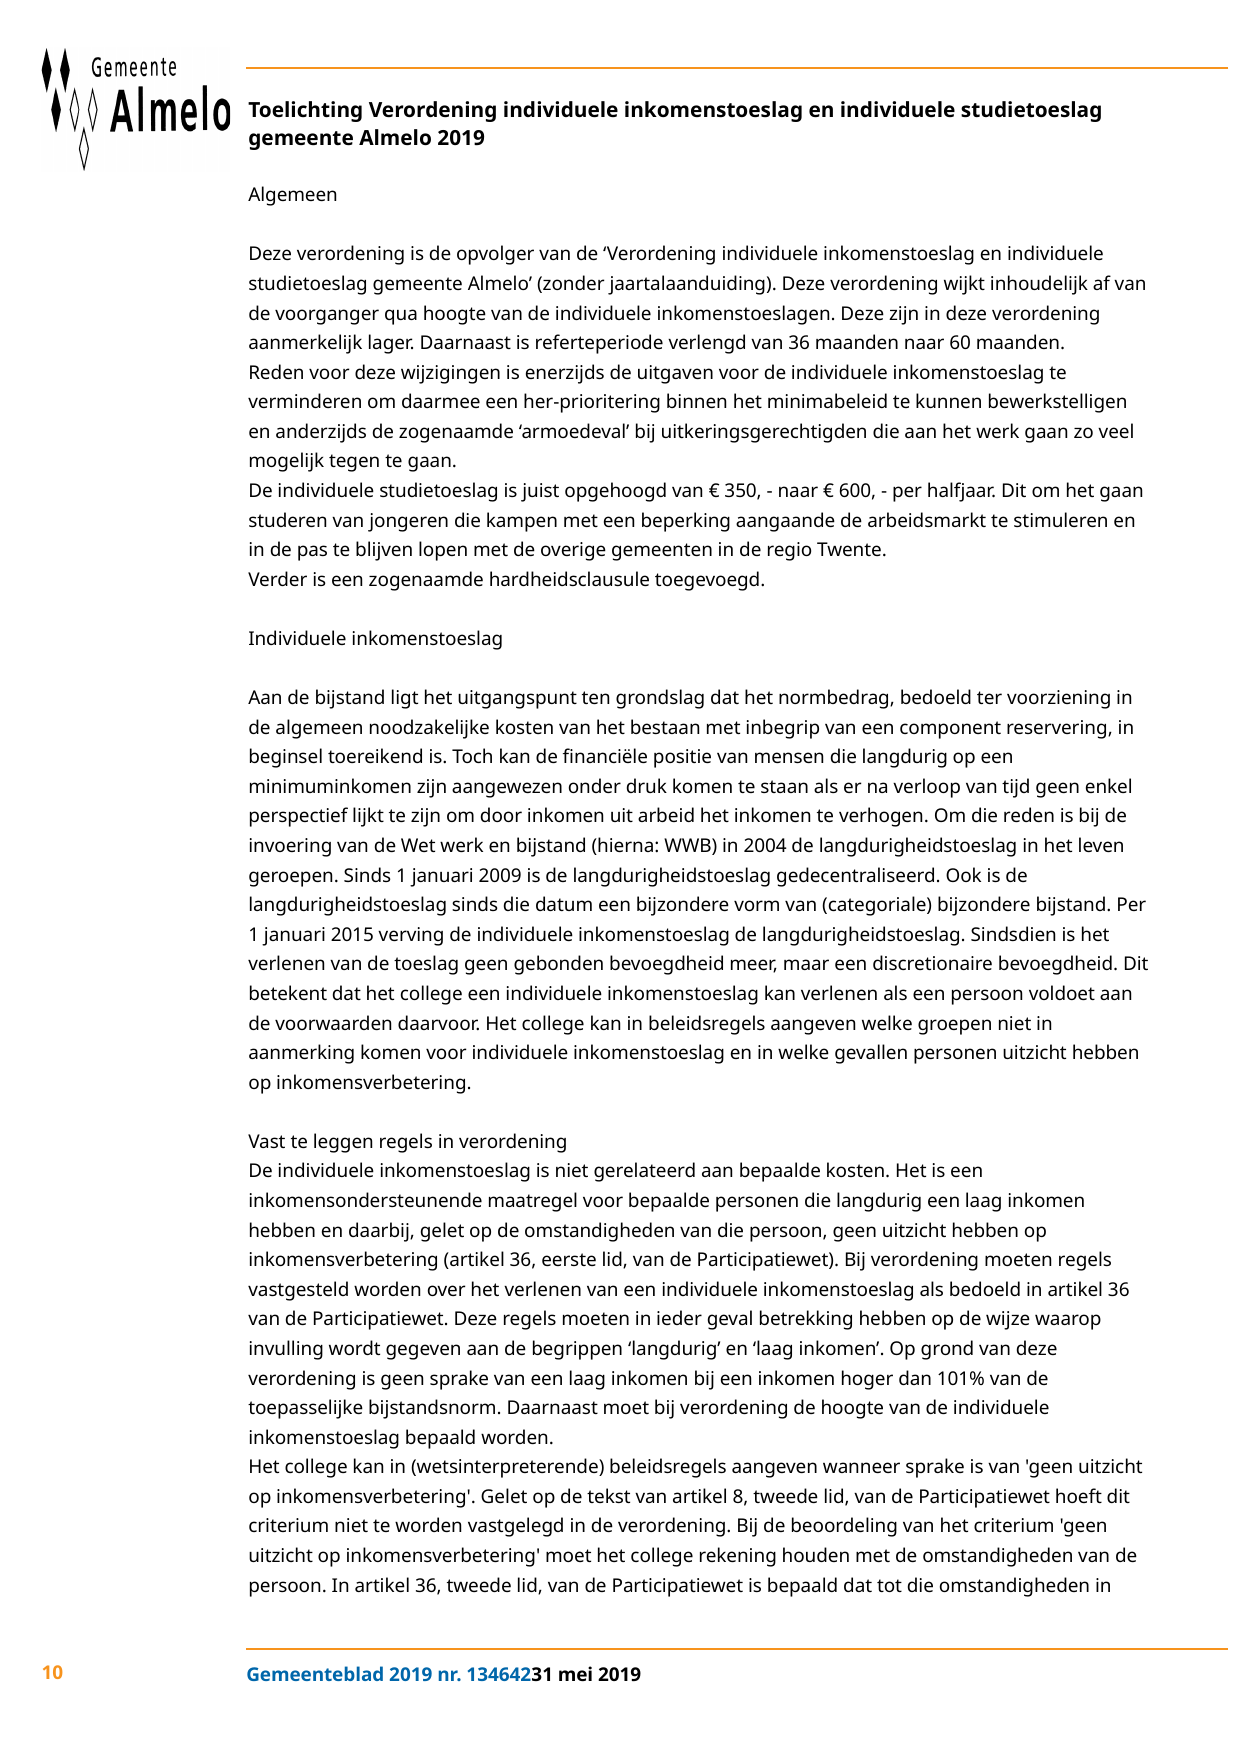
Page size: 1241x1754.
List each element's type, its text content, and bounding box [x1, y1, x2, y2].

picture [41, 47, 231, 172]
text Deze verordening is de opvolger van de ‘Verordening individuele inkomenstoeslag en individuele studietoeslag gemeente Almelo’ (zonder jaartalaanduiding). Deze verordening wijkt inhoudelijk af van de voorganger qua hoogte van de individuele inkomenstoeslagen. Deze zijn in deze verordening aanmerkelijk lager. Daarnaast is referteperiode verlengd van 36 maanden naar 60 maanden. [248, 241, 1152, 355]
text Aan de bijstand ligt het uitgangspunt ten grondslag dat het normbedrag, bedoeld ter voorziening in de algemeen noodzakelijke kosten van het bestaan met inbegrip van een component reservering, in beginsel toereikend is. Toch kan de financiële positie van mensen die langdurig op een minimuminkomen zijn aangewezen onder druk komen te staan als er na verloop van tijd geen enkel perspectief lijkt te zijn om door inkomen uit arbeid het inkomen te verhogen. Om die reden is bij de invoering van de Wet werk en bijstand (hierna: WWB) in 2004 de langdurigheidstoeslag in het leven geroepen. Sinds 1 januari 2009 is de langdurigheidstoeslag gedecentraliseerd. Ook is de langdurigheidstoeslag sinds die datum een bijzondere vorm van (categoriale) bijzondere bijstand. Per 1 januari 2015 verving de individuele inkomenstoeslag de langdurigheidstoeslag. Sindsdien is het verlenen van de toeslag geen gebonden bevoegdheid meer, maar een discretionaire bevoegdheid. Dit betekent dat het college een individuele inkomenstoeslag kan verlenen als een persoon voldoet aan de voorwaarden daarvoor. Het college kan in beleidsregels aangeven welke groepen niet in aanmerking komen voor individuele inkomenstoeslag en in welke gevallen personen uitzicht hebben op inkomensverbetering. [248, 684, 1152, 1094]
text Vast te leggen regels in verordening [248, 1128, 1152, 1154]
text De individuele studietoeslag is juist opgehoogd van € 350, - naar € 600, - per halfjaar. Dit om het gaan studeren van jongeren die kampen met een beperking aangaande de arbeidsmarkt te stimuleren en in de pas te blijven lopen met de overige gemeenten in de regio Twente. [248, 477, 1152, 562]
text Het college kan in (wetsinterpreterende) beleidsregels aangeven wanneer sprake is van 'geen uitzicht op inkomensverbetering'. Gelet op de tekst van artikel 8, tweede lid, van de Participatiewet hoeft dit criterium niet te worden vastgelegd in de verordening. Bij de beoordeling van het criterium 'geen uitzicht op inkomensverbetering' moet het college rekening houden met de omstandigheden van de persoon. In artikel 36, tweede lid, van de Participatiewet is bepaald dat tot die omstandigheden in [248, 1453, 1152, 1597]
text Verder is een zogenaamde hardheidsclausule toegevoegd. [248, 566, 1152, 592]
text Reden voor deze wijzigingen is enerzijds de uitgaven voor de individuele inkomenstoeslag te verminderen om daarmee een her-prioritering binnen het minimabeleid te kunnen bewerkstelligen en anderzijds de zogenaamde ‘armoedeval’ bij uitkeringsgerechtigden die aan het werk gaan zo veel mogelijk tegen te gaan. [248, 359, 1152, 473]
text Toelichting Verordening individuele inkomenstoeslag en individuele studietoeslag gemeente Almelo 2019 [248, 95, 1152, 152]
text Individuele inkomenstoeslag [248, 625, 1152, 651]
text Algemeen [248, 181, 1152, 207]
text De individuele inkomenstoeslag is niet gerelateerd aan bepaalde kosten. Het is een inkomensondersteunende maatregel voor bepaalde personen die langdurig een laag inkomen hebben en daarbij, gelet op de omstandigheden van die persoon, geen uitzicht hebben op inkomensverbetering (artikel 36, eerste lid, van de Participatiewet). Bij verordening moeten regels vastgesteld worden over het verlenen van een individuele inkomenstoeslag als bedoeld in artikel 36 van de Participatiewet. Deze regels moeten in ieder geval betrekking hebben op de wijze waarop invulling wordt gegeven aan de begrippen ‘langdurig’ en ‘laag inkomen’. Op grond van deze verordening is geen sprake van een laag inkomen bij een inkomen hoger dan 101% van de toepasselijke bijstandsnorm. Daarnaast moet bij verordening de hoogte van de individuele inkomenstoeslag bepaald worden. [248, 1158, 1152, 1449]
